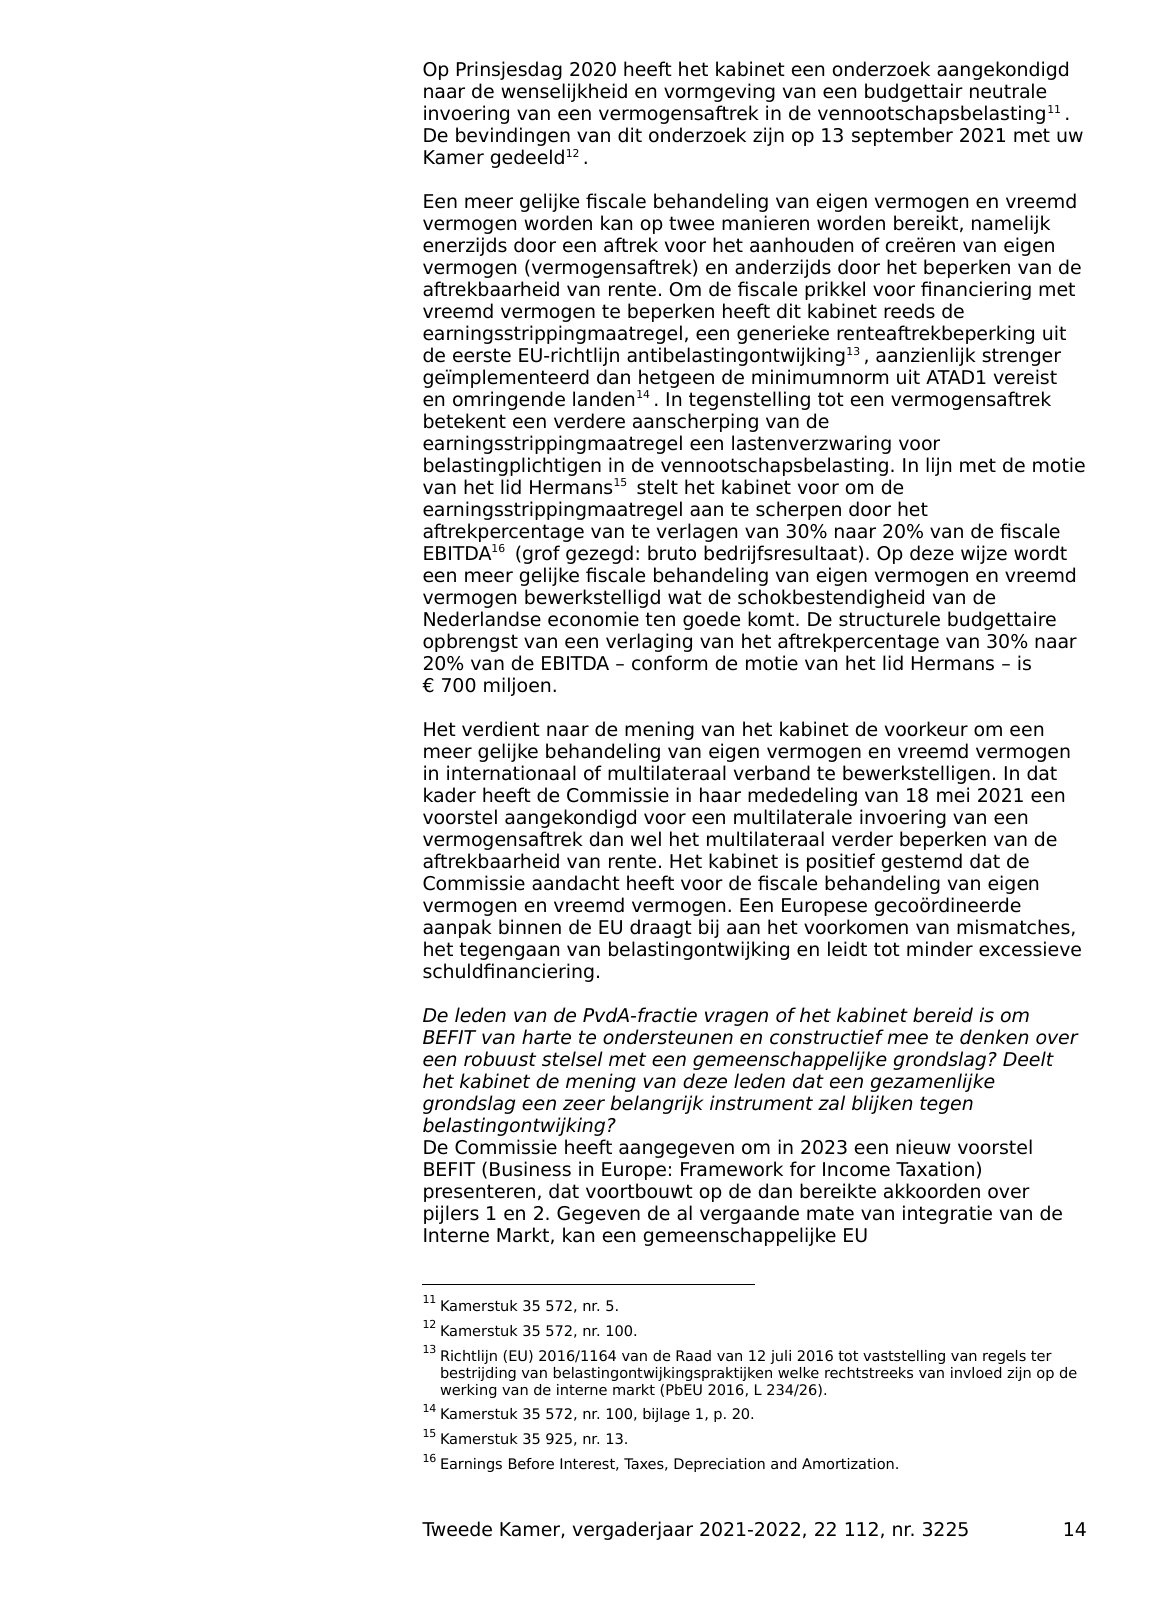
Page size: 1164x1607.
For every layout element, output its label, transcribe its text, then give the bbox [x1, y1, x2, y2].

text Op Prinsjesdag 2020 heeft het kabinet een onderzoek aangekondigd naar de wenselijkheid en vormgeving van een budgettair neutrale invoering van een vermogensaftrek in de vennootschapsbelasting. De bevindingen van dit onderzoek zijn op 13 september 2021 met uw Kamer gedeeld. [422, 59, 1087, 169]
text Een meer gelijke fiscale behandeling van eigen vermogen en vreemd vermogen worden kan op twee manieren worden bereikt, namelijk enerzijds door een aftrek voor het aanhouden of creëren van eigen vermogen (vermogensaftrek) en anderzijds door het beperken van de aftrekbaarheid van rente. Om de fiscale prikkel voor financiering met vreemd vermogen te beperken heeft dit kabinet reeds de earningsstrippingmaatregel, een generieke renteaftrekbeperking uit de eerste EU-richtlijn antibelastingontwijking, aanzienlijk strenger geïmplementeerd dan hetgeen de minimumnorm uit ATAD1 vereist en omringende landen. In tegenstelling tot een vermogensaftrek betekent een verdere aanscherping van de earningsstrippingmaatregel een lastenverzwaring voor belastingplichtigen in de vennootschapsbelasting. In lijn met de motie van het lid Hermans stelt het kabinet voor om de earningsstrippingmaatregel aan te scherpen door het aftrekpercentage van te verlagen van 30% naar 20% van de fiscale EBITDA (grof gezegd: bruto bedrijfsresultaat). Op deze wijze wordt een meer gelijke fiscale behandeling van eigen vermogen en vreemd vermogen bewerkstelligd wat de schokbestendigheid van de Nederlandse economie ten goede komt. De structurele budgettaire opbrengst van een verlaging van het aftrekpercentage van 30% naar 20% van de EBITDA – conform de motie van het lid Hermans – is € 700 miljoen. [422, 191, 1087, 697]
text De Commissie heeft aangegeven om in 2023 een nieuw voorstel BEFIT (Business in Europe: Framework for Income Taxation) presenteren, dat voortbouwt op de dan bereikte akkoorden over pijlers 1 en 2. Gegeven de al vergaande mate van integratie van de Interne Markt, kan een gemeenschappelijke EU [422, 1137, 1087, 1247]
text Kamerstuk 35 572, nr. 100, bijlage 1, p. 20. [422, 1402, 1087, 1424]
text Kamerstuk 35 572, nr. 100. [422, 1318, 1087, 1341]
text Earnings Before Interest, Taxes, Depreciation and Amortization. [422, 1452, 1087, 1474]
text De leden van de PvdA-fractie vragen of het kabinet bereid is om BEFIT van harte te ondersteunen en constructief mee te denken over een robuust stelsel met een gemeenschappelijke grondslag? Deelt het kabinet de mening van deze leden dat een gezamenlijke grondslag een zeer belangrijk instrument zal blijken tegen belastingontwijking? [422, 1005, 1087, 1137]
text Kamerstuk 35 572, nr. 5. [422, 1293, 1087, 1316]
text Kamerstuk 35 925, nr. 13. [422, 1427, 1087, 1449]
text Richtlijn (EU) 2016/1164 van de Raad van 12 juli 2016 tot vaststelling van regels ter bestrijding van belastingontwijkingspraktijken welke rechtstreeks van invloed zijn op de werking van de interne markt (PbEU 2016, L 234/26). [422, 1343, 1087, 1399]
text Het verdient naar de mening van het kabinet de voorkeur om een meer gelijke behandeling van eigen vermogen en vreemd vermogen in internationaal of multilateraal verband te bewerkstelligen. In dat kader heeft de Commissie in haar mededeling van 18 mei 2021 een voorstel aangekondigd voor een multilaterale invoering van een vermogensaftrek dan wel het multilateraal verder beperken van de aftrekbaarheid van rente. Het kabinet is positief gestemd dat de Commissie aandacht heeft voor de fiscale behandeling van eigen vermogen en vreemd vermogen. Een Europese gecoördineerde aanpak binnen de EU draagt bij aan het voorkomen van mismatches, het tegengaan van belastingontwijking en leidt tot minder excessieve schuldfinanciering. [422, 719, 1087, 983]
